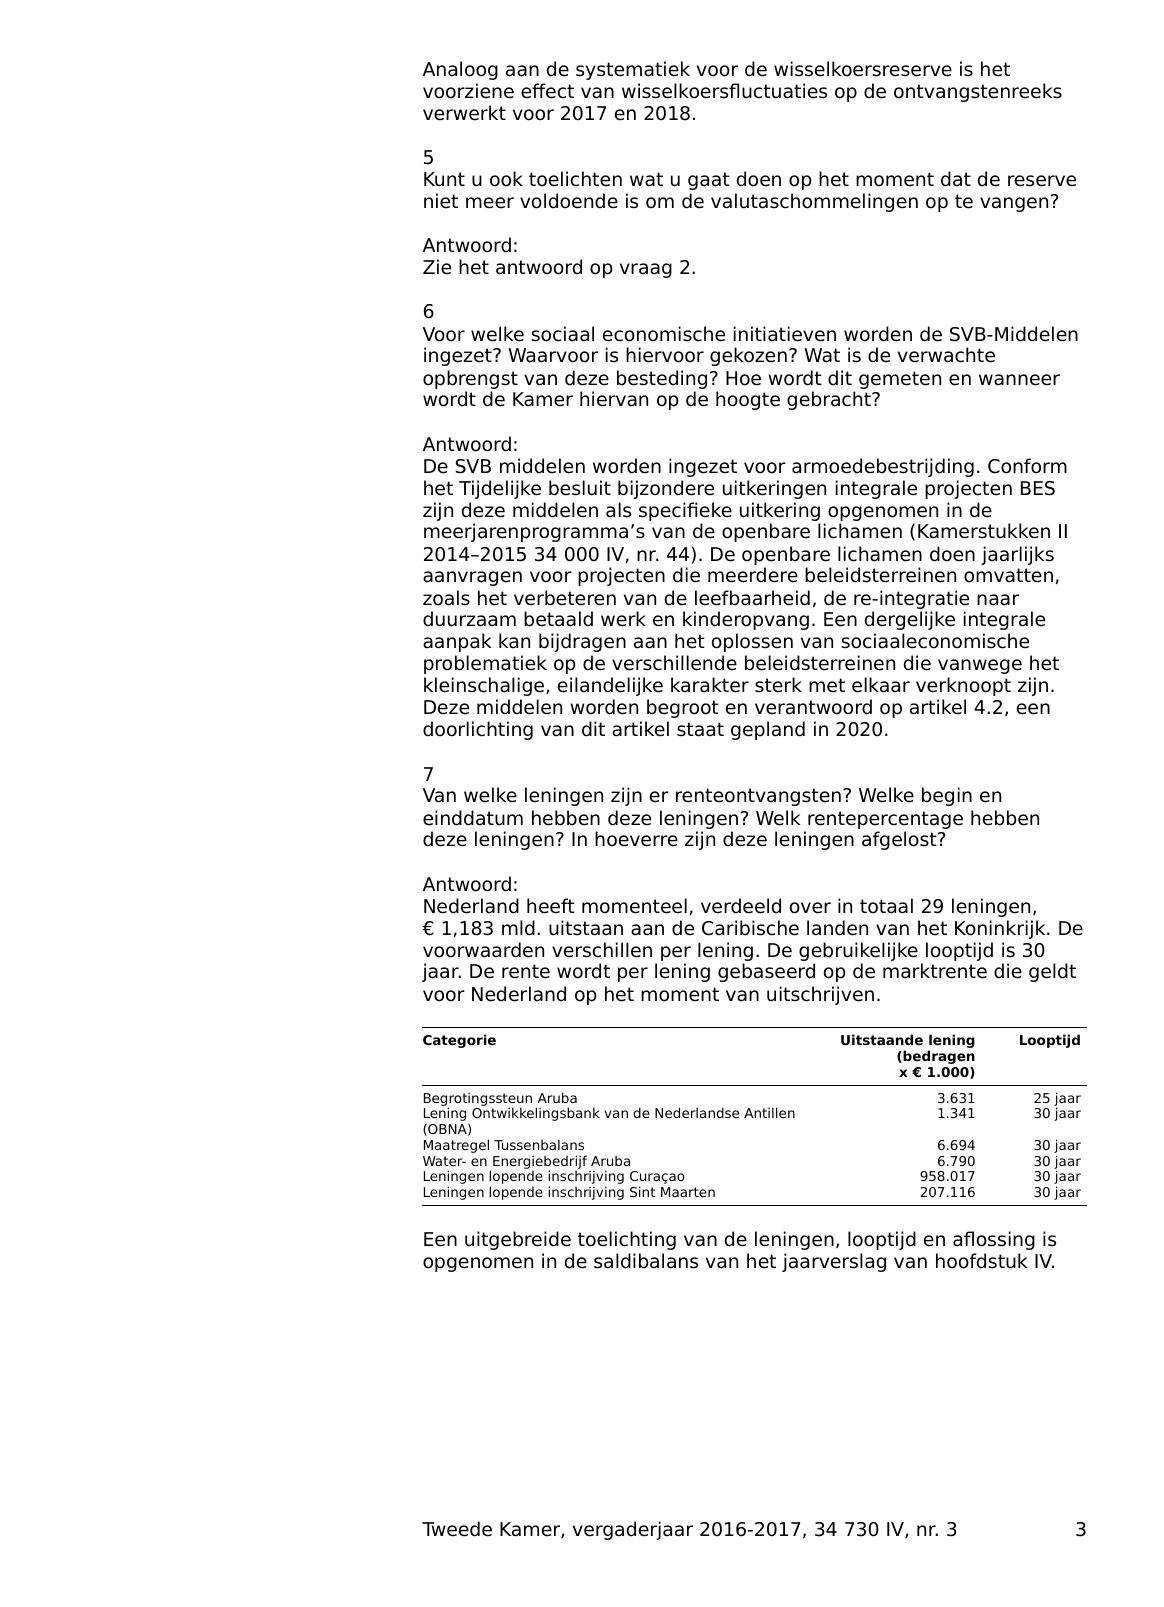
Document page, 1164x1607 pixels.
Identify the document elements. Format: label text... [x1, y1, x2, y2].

table_header Categorie [422, 1028, 818, 1085]
table_cell 6.790 [819, 1154, 981, 1169]
text Analoog aan de systematiek voor de wisselkoersreserve is het voorziene effect van wisselkoersfluctuaties op de ontvangstenreeks verwerkt voor 2017 en 2018. [422, 59, 1087, 125]
table_header Uitstaande lening (bedragen x € 1.000) [819, 1028, 981, 1085]
table_cell 3.631 [819, 1086, 981, 1106]
table_cell 25 jaar [981, 1086, 1087, 1106]
table_cell Begrotingssteun Aruba [422, 1086, 818, 1106]
text Antwoord: [422, 235, 1087, 257]
table_cell 30 jaar [981, 1169, 1087, 1185]
text Antwoord: [422, 873, 1087, 896]
text Nederland heeft momenteel, verdeeld over in totaal 29 leningen, € 1,183 mld. uitstaan aan de Caribische landen van het Koninkrijk. De voorwaarden verschillen per lening. De gebruikelijke looptijd is 30 jaar. De rente wordt per lening gebaseerd op de marktrente die geldt voor Nederland op het moment van uitschrijven. [422, 896, 1087, 1005]
table_cell 207.116 [819, 1185, 981, 1205]
text 5 [422, 147, 1087, 169]
table_header Looptijd [981, 1028, 1087, 1085]
table_cell 30 jaar [981, 1185, 1087, 1205]
table_cell Leningen lopende inschrijving Curaçao [422, 1169, 818, 1185]
text Van welke leningen zijn er renteontvangsten? Welke begin en einddatum hebben deze leningen? Welk rentepercentage hebben deze leningen? In hoeverre zijn deze leningen afgelost? [422, 785, 1087, 851]
text Zie het antwoord op vraag 2. [422, 257, 1087, 279]
text Kunt u ook toelichten wat u gaat doen op het moment dat de reserve niet meer voldoende is om de valutaschommelingen op te vangen? [422, 169, 1087, 213]
text Voor welke sociaal economische initiatieven worden de SVB-Middelen ingezet? Waarvoor is hiervoor gekozen? Wat is de verwachte opbrengst van deze besteding? Hoe wordt dit gemeten en wanneer wordt de Kamer hiervan op de hoogte gebracht? [422, 323, 1087, 411]
text Antwoord: [422, 433, 1087, 456]
text Een uitgebreide toelichting van de leningen, looptijd en aflossing is opgenomen in de saldibalans van het jaarverslag van hoofdstuk IV. [422, 1229, 1087, 1273]
table_cell 30 jaar [981, 1138, 1087, 1153]
table_cell Lening Ontwikkelingsbank van de Nederlandse Antillen (OBNA) [422, 1106, 818, 1138]
table_cell Maatregel Tussenbalans [422, 1138, 818, 1153]
text 6 [422, 301, 1087, 323]
table_cell 1.341 [819, 1106, 981, 1138]
table_cell 958.017 [819, 1169, 981, 1185]
table_cell Leningen lopende inschrijving Sint Maarten [422, 1185, 818, 1205]
table_cell Water- en Energiebedrijf Aruba [422, 1154, 818, 1169]
table_cell 6.694 [819, 1138, 981, 1153]
table_cell 30 jaar [981, 1154, 1087, 1169]
text De SVB middelen worden ingezet voor armoedebestrijding. Conform het Tijdelijke besluit bijzondere uitkeringen integrale projecten BES zijn deze middelen als specifieke uitkering opgenomen in de meerjarenprogramma’s van de openbare lichamen (Kamerstukken II 2014–2015 34 000 IV, nr. 44). De openbare lichamen doen jaarlijks aanvragen voor projecten die meerdere beleidsterreinen omvatten, zoals het verbeteren van de leefbaarheid, de re-integratie naar duurzaam betaald werk en kinderopvang. Een dergelijke integrale aanpak kan bijdragen aan het oplossen van sociaaleconomische problematiek op de verschillende beleidsterreinen die vanwege het kleinschalige, eilandelijke karakter sterk met elkaar verknoopt zijn. Deze middelen worden begroot en verantwoord op artikel 4.2, een doorlichting van dit artikel staat gepland in 2020. [422, 456, 1087, 741]
text 7 [422, 763, 1087, 785]
table_cell 30 jaar [981, 1106, 1087, 1138]
